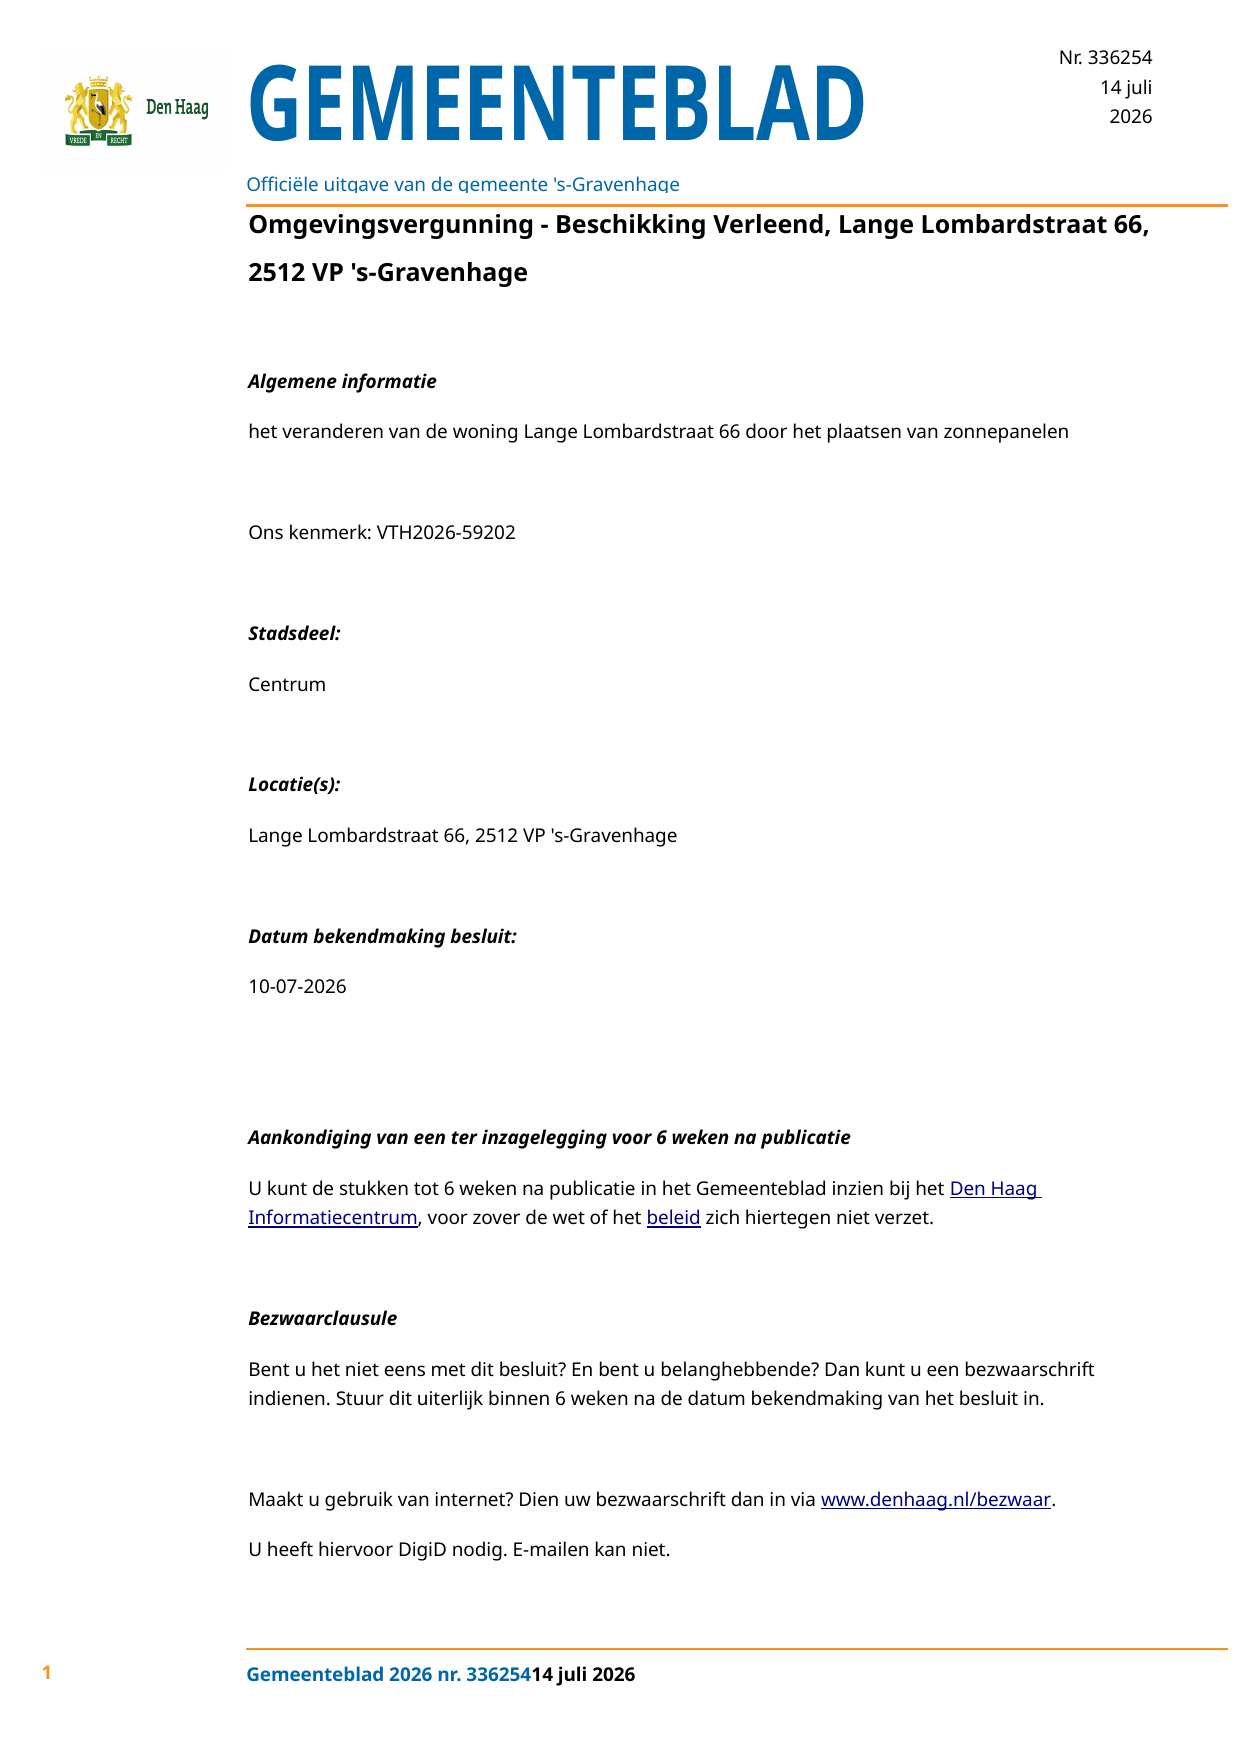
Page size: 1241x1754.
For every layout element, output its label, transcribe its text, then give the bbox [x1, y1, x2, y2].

text Omgevingsvergunning - Beschikking Verleend, Lange Lombardstraat 66, 2512 VP 's-Gravenhage [248, 207, 1152, 288]
text Datum bekendmaking besluit: [248, 923, 1152, 949]
text Bezwaarclausule [248, 1305, 1152, 1331]
text Algemene informatie [248, 368, 1152, 394]
picture [41, 47, 231, 172]
text Locatie(s): [248, 772, 1152, 797]
text U kunt de stukken tot 6 weken na publicatie in het Gemeenteblad inzien bij het Den Haag Informatiecentrum, voor zover de wet of het beleid zich hiertegen niet verzet. [248, 1175, 1152, 1230]
text Centrum [248, 671, 1152, 697]
text Aankondiging van een ter inzagelegging voor 6 weken na publicatie [248, 1124, 1152, 1150]
text Lange Lombardstraat 66, 2512 VP 's-Gravenhage [248, 822, 1152, 848]
text Stadsdeel: [248, 620, 1152, 646]
text het veranderen van de woning Lange Lombardstraat 66 door het plaatsen van zonnepanelen [248, 419, 1152, 444]
text Maakt u gebruik van internet? Dien uw bezwaarschrift dan in via www.denhaag.nl/bezwaar. [248, 1486, 1152, 1512]
text U heeft hiervoor DigiD nodig. E-mailen kan niet. [248, 1537, 1152, 1562]
text Bent u het niet eens met dit besluit? En bent u belanghebbende? Dan kunt u een bezwaarschrift indienen. Stuur dit uiterlijk binnen 6 weken na de datum bekendmaking van het besluit in. [248, 1356, 1152, 1411]
text 10-07-2026 [248, 973, 1152, 999]
text Ons kenmerk: VTH2026-59202 [248, 519, 1152, 545]
